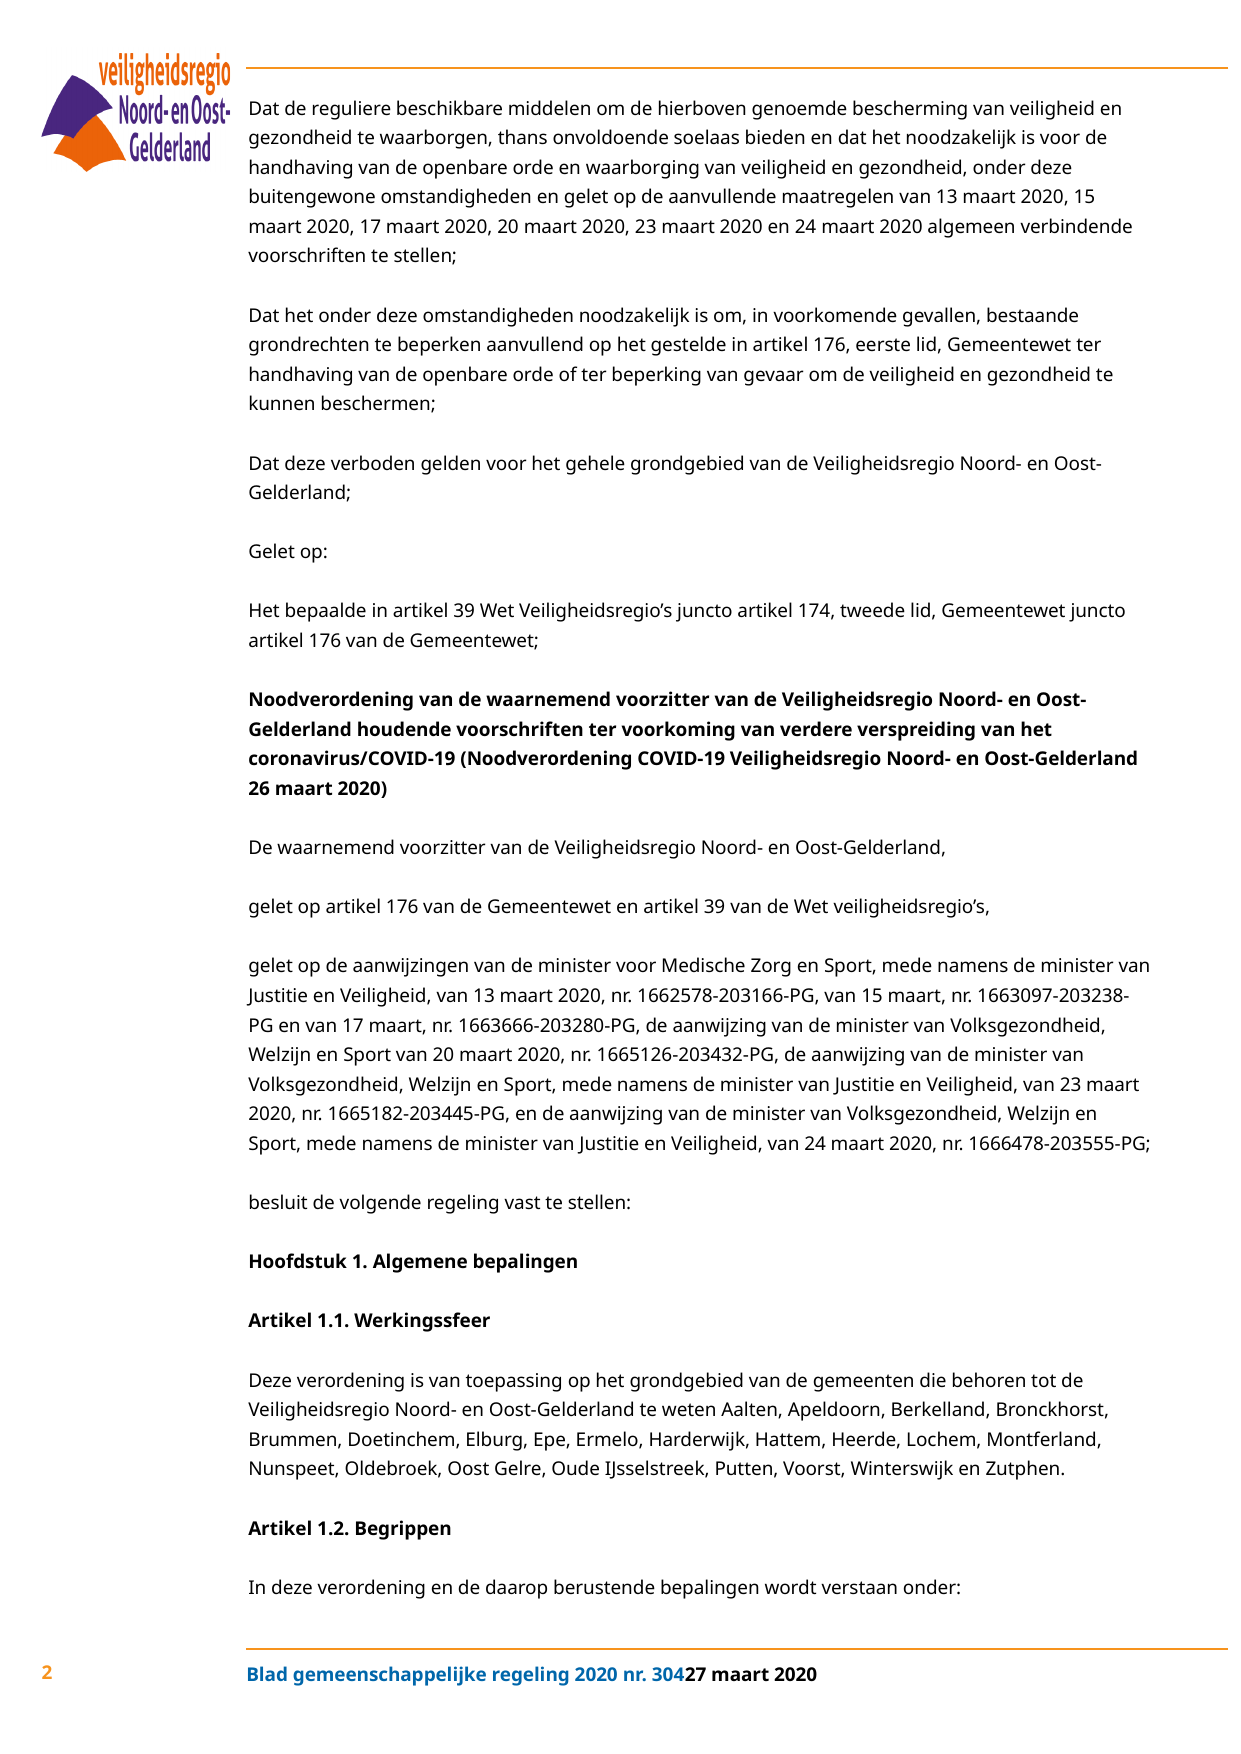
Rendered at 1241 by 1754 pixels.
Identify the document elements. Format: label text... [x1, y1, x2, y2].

text gelet op de aanwijzingen van de minister voor Medische Zorg en Sport, mede namens de minister van Justitie en Veiligheid, van 13 maart 2020, nr. 1662578-203166-PG, van 15 maart, nr. 1663097-203238-PG en van 17 maart, nr. 1663666-203280-PG, de aanwijzing van de minister van Volksgezondheid, Welzijn en Sport van 20 maart 2020, nr. 1665126-203432-PG, de aanwijzing van de minister van Volksgezondheid, Welzijn en Sport, mede namens de minister van Justitie en Veiligheid, van 23 maart 2020, nr. 1665182-203445-PG, en de aanwijzing van de minister van Volksgezondheid, Welzijn en Sport, mede namens de minister van Justitie en Veiligheid, van 24 maart 2020, nr. 1666478-203555-PG; [248, 953, 1152, 1156]
text Artikel 1.2. Begrippen [248, 1515, 1152, 1541]
text Dat het onder deze omstandigheden noodzakelijk is om, in voorkomende gevallen, bestaande grondrechten te beperken aanvullend op het gestelde in artikel 176, eerste lid, Gemeentewet ter handhaving van de openbare orde of ter beperking van gevaar om de veiligheid en gezondheid te kunnen beschermen; [248, 302, 1152, 416]
text Noodverordening van de waarnemend voorzitter van de Veiligheidsregio Noord- en Oost-Gelderland houdende voorschriften ter voorkoming van verdere verspreiding van het coronavirus/COVID-19 (Noodverordening COVID-19 Veiligheidsregio Noord- en Oost-Gelderland 26 maart 2020) [248, 686, 1152, 801]
text Deze verordening is van toepassing op het grondgebied van de gemeenten die behoren tot de Veiligheidsregio Noord- en Oost-Gelderland te weten Aalten, Apeldoorn, Berkelland, Bronckhorst, Brummen, Doetinchem, Elburg, Epe, Ermelo, Harderwijk, Hattem, Heerde, Lochem, Montferland, Nunspeet, Oldebroek, Oost Gelre, Oude IJsselstreek, Putten, Voorst, Winterswijk en Zutphen. [248, 1367, 1152, 1481]
text Hoofdstuk 1. Algemene bepalingen [248, 1248, 1152, 1274]
picture [41, 47, 231, 172]
text Dat deze verboden gelden voor het gehele grondgebied van de Veiligheidsregio Noord- en Oost-Gelderland; [248, 450, 1152, 505]
text In deze verordening en de daarop berustende bepalingen wordt verstaan onder: [248, 1574, 1152, 1600]
text De waarnemend voorzitter van de Veiligheidsregio Noord- en Oost-Gelderland, [248, 834, 1152, 860]
text Dat de reguliere beschikbare middelen om de hierboven genoemde bescherming van veiligheid en gezondheid te waarborgen, thans onvoldoende soelaas bieden en dat het noodzakelijk is voor de handhaving van de openbare orde en waarborging van veiligheid en gezondheid, onder deze buitengewone omstandigheden en gelet op de aanvullende maatregelen van 13 maart 2020, 15 maart 2020, 17 maart 2020, 20 maart 2020, 23 maart 2020 en 24 maart 2020 algemeen verbindende voorschriften te stellen; [248, 95, 1152, 268]
text Artikel 1.1. Werkingssfeer [248, 1308, 1152, 1333]
text Het bepaalde in artikel 39 Wet Veiligheidsregio’s juncto artikel 174, tweede lid, Gemeentewet juncto artikel 176 van de Gemeentewet; [248, 598, 1152, 653]
text besluit de volgende regeling vast te stellen: [248, 1189, 1152, 1215]
text gelet op artikel 176 van de Gemeentewet en artikel 39 van de Wet veiligheidsregio’s, [248, 893, 1152, 919]
text Gelet op: [248, 538, 1152, 564]
